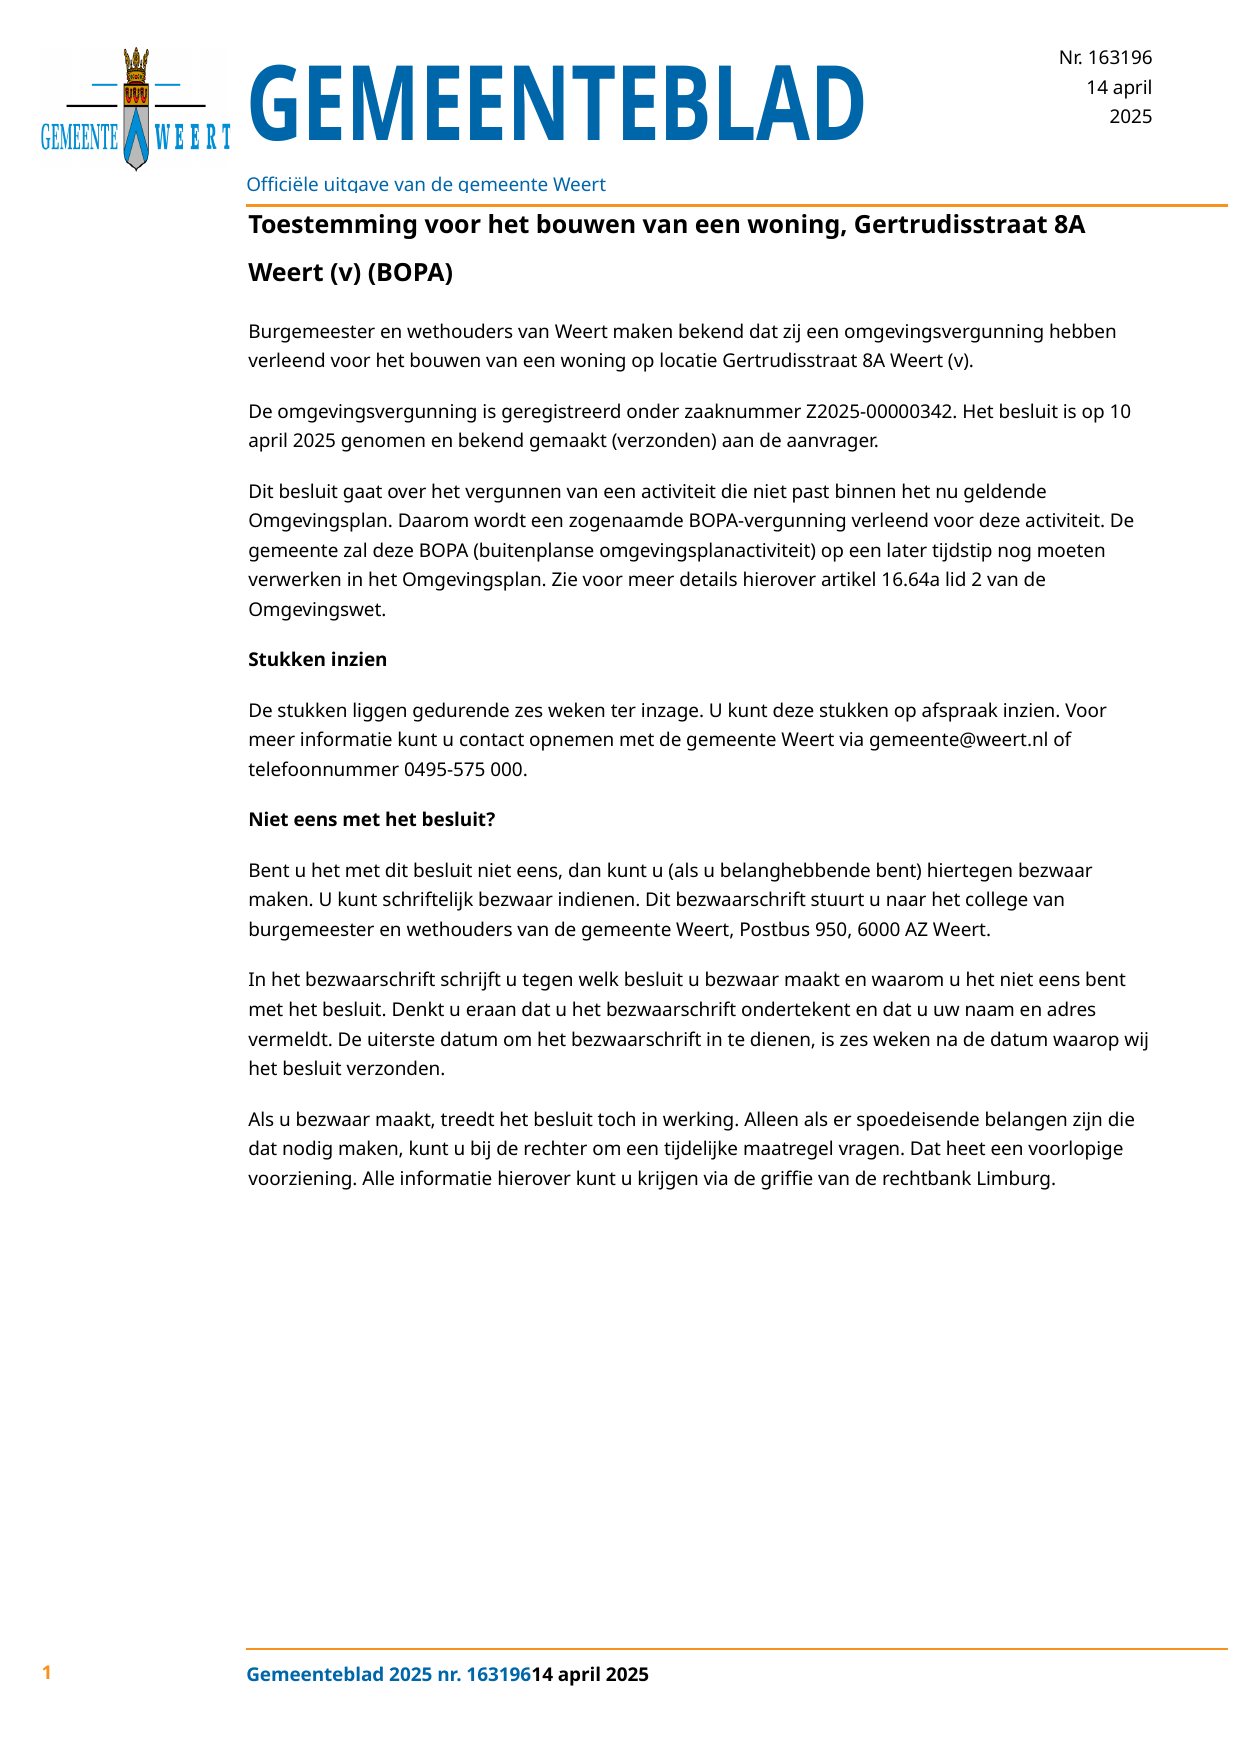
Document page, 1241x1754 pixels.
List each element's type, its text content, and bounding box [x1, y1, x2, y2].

text De stukken liggen gedurende zes weken ter inzage. U kunt deze stukken op afspraak inzien. Voor meer informatie kunt u contact opnemen met de gemeente Weert via gemeente@weert.nl of telefoonnummer 0495-575 000. [248, 697, 1152, 782]
text Dit besluit gaat over het vergunnen van een activiteit die niet past binnen het nu geldende Omgevingsplan. Daarom wordt een zogenaamde BOPA-vergunning verleend voor deze activiteit. De gemeente zal deze BOPA (buitenplanse omgevingsplanactiviteit) op een later tijdstip nog moeten verwerken in het Omgevingsplan. Zie voor meer details hierover artikel 16.64a lid 2 van de Omgevingswet. [248, 478, 1152, 622]
text Als u bezwaar maakt, treedt het besluit toch in werking. Alleen als er spoedeisende belangen zijn die dat nodig maken, kunt u bij de rechter om een tijdelijke maatregel vragen. Dat heet een voorlopige voorziening. Alle informatie hierover kunt u krijgen via de griffie van de rechtbank Limburg. [248, 1106, 1152, 1191]
text De omgevingsvergunning is geregistreerd onder zaaknummer Z2025-00000342. Het besluit is op 10 april 2025 genomen en bekend gemaakt (verzonden) aan de aanvrager. [248, 398, 1152, 453]
text Niet eens met het besluit? [248, 807, 1152, 832]
text Bent u het met dit besluit niet eens, dan kunt u (als u belanghebbende bent) hiertegen bezwaar maken. U kunt schriftelijk bezwaar indienen. Dit bezwaarschrift stuurt u naar het college van burgemeester en wethouders van de gemeente Weert, Postbus 950, 6000 AZ Weert. [248, 857, 1152, 942]
picture [41, 47, 231, 172]
text In het bezwaarschrift schrijft u tegen welk besluit u bezwaar maakt en waarom u het niet eens bent met het besluit. Denkt u eraan dat u het bezwaarschrift ondertekent en dat u uw naam en adres vermeldt. De uiterste datum om het bezwaarschrift in te dienen, is zes weken na de datum waarop wij het besluit verzonden. [248, 967, 1152, 1081]
text Burgemeester en wethouders van Weert maken bekend dat zij een omgevingsvergunning hebben verleend voor het bouwen van een woning op locatie Gertrudisstraat 8A Weert (v). [248, 318, 1152, 373]
text Toestemming voor het bouwen van een woning, Gertrudisstraat 8A Weert (v) (BOPA) [248, 207, 1152, 288]
text Stukken inzien [248, 647, 1152, 672]
